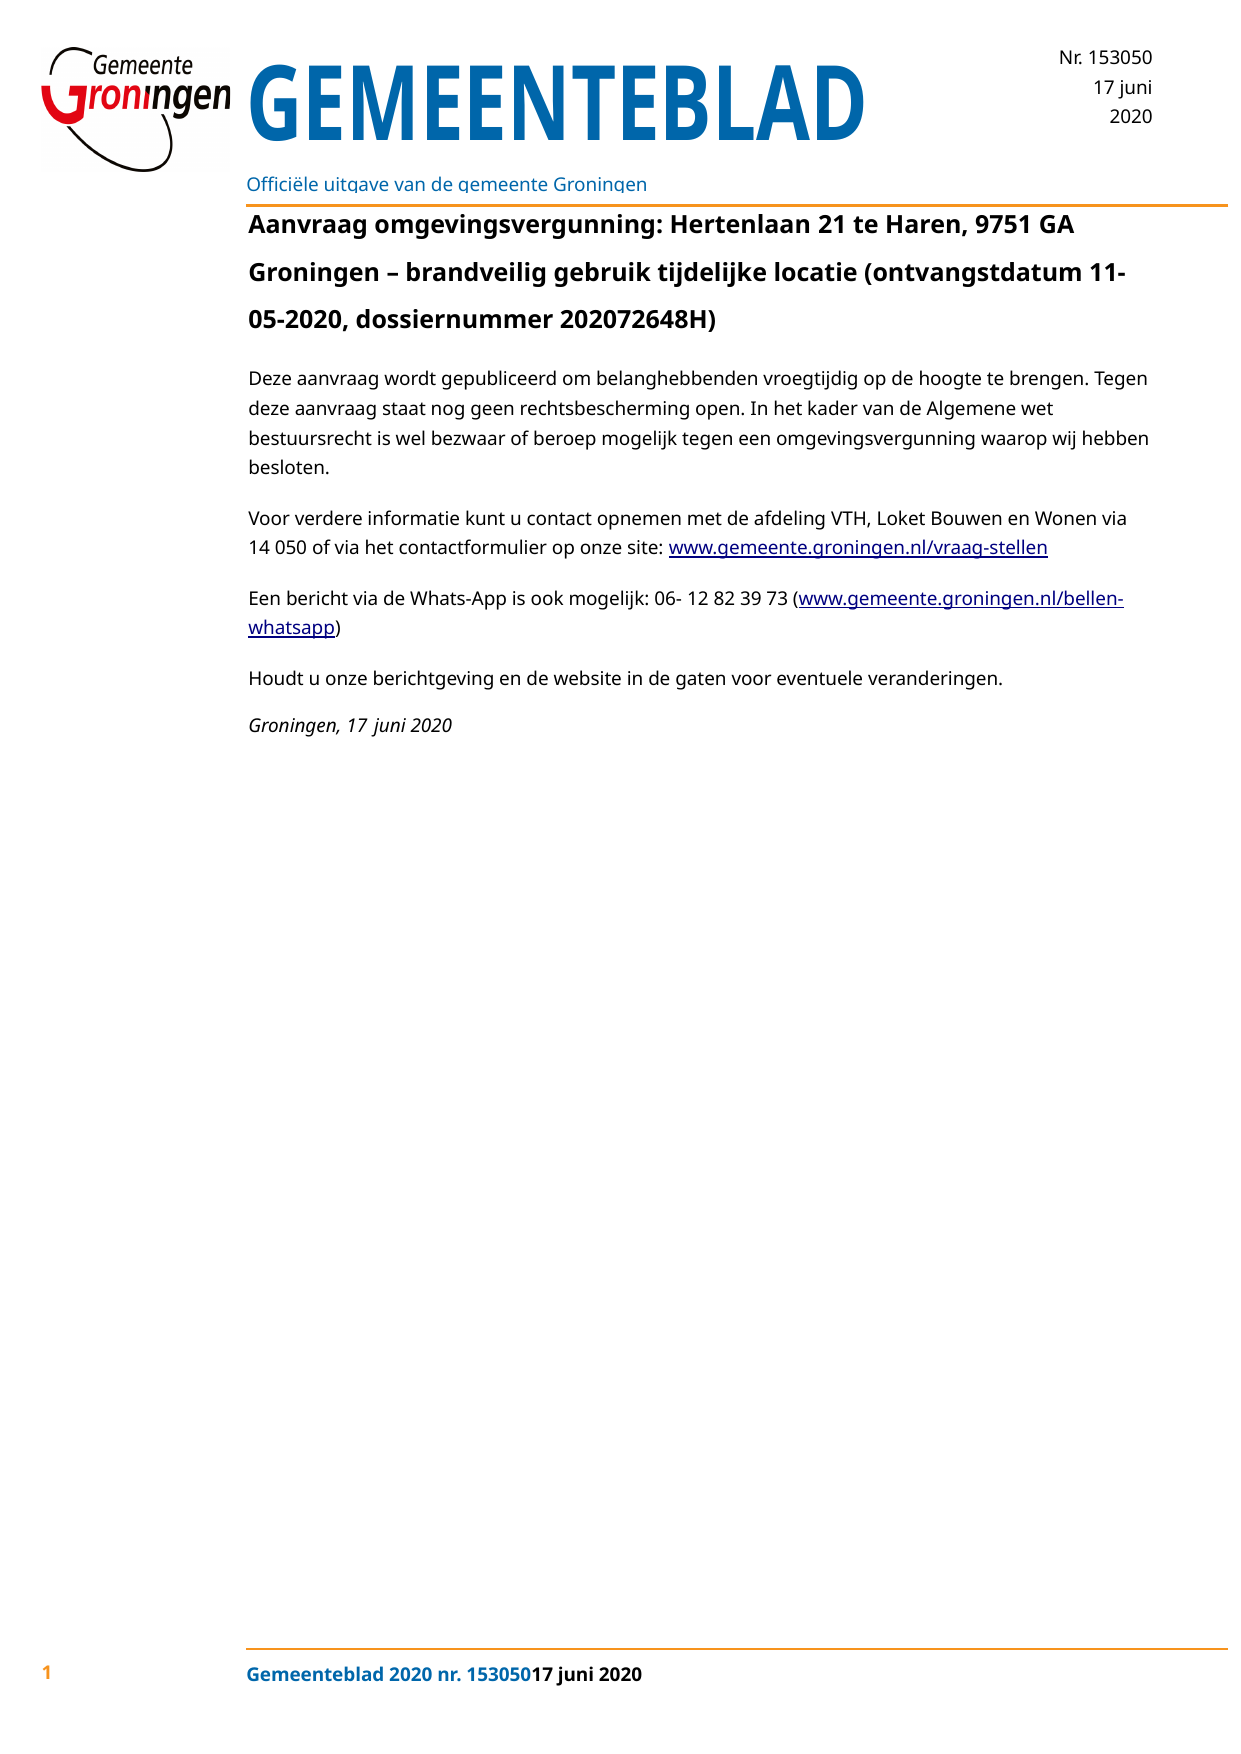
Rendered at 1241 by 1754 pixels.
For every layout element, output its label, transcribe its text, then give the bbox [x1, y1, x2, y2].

picture [41, 47, 231, 172]
text Deze aanvraag wordt gepubliceerd om belanghebbenden vroegtijdig op de hoogte te brengen. Tegen deze aanvraag staat nog geen rechtsbescherming open. In het kader van de Algemene wet bestuursrecht is wel bezwaar of beroep mogelijk tegen een omgevingsvergunning waarop wij hebben besloten. [248, 366, 1152, 480]
text Voor verdere informatie kunt u contact opnemen met de afdeling VTH, Loket Bouwen en Wonen via 14 050 of via het contactformulier op onze site: www.gemeente.groningen.nl/vraag-stellen [248, 505, 1152, 560]
text Houdt u onze berichtgeving en de website in de gaten voor eventuele veranderingen. [248, 665, 1152, 690]
text Aanvraag omgevingsvergunning: Hertenlaan 21 te Haren, 9751 GA Groningen – brandveilig gebruik tijdelijke locatie (ontvangstdatum 11-05-2020, dossiernummer 202072648H) [248, 207, 1152, 336]
text Een bericht via de Whats-App is ook mogelijk: 06- 12 82 39 73 (www.gemeente.groningen.nl/bellen-whatsapp) [248, 585, 1152, 640]
text Groningen, 17 juni 2020 [248, 712, 1152, 738]
